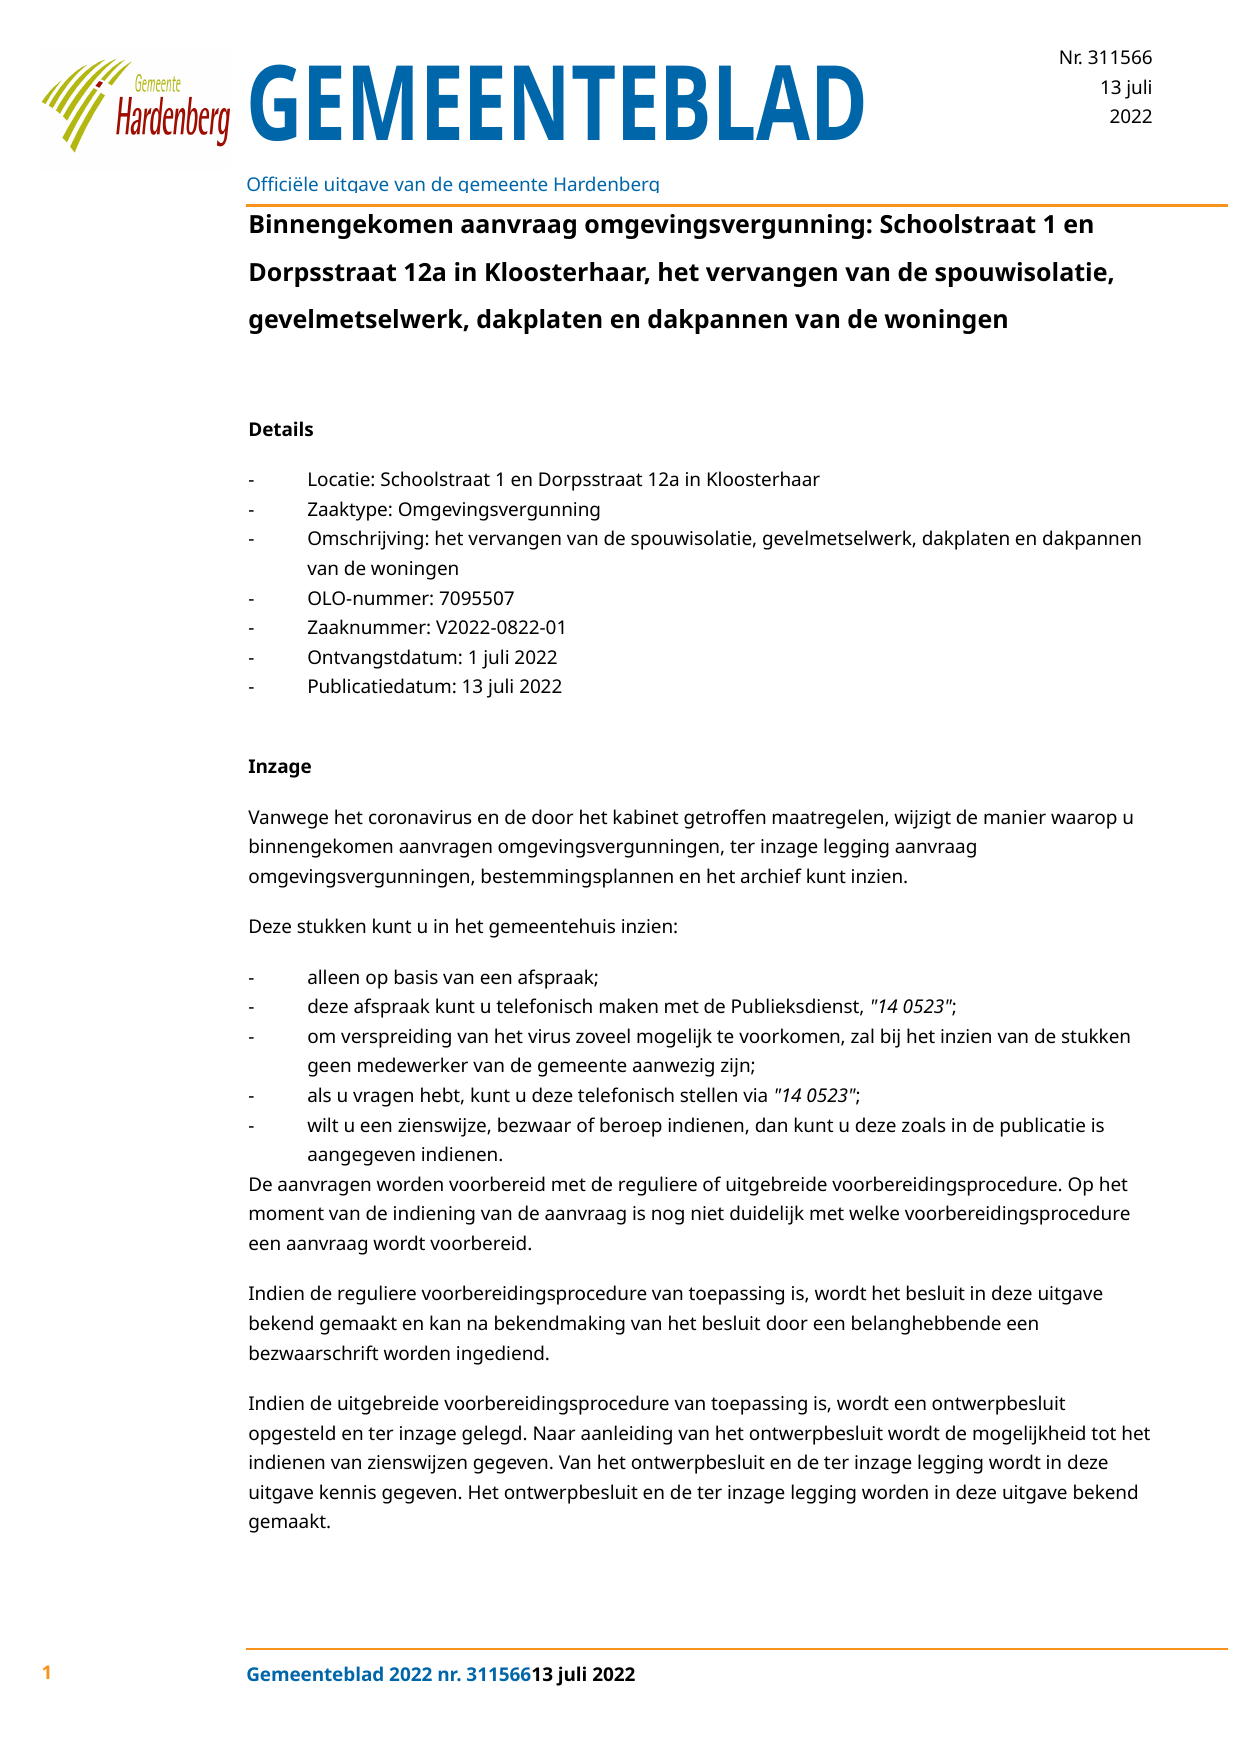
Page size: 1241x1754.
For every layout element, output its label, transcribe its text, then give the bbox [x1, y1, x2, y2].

list OLO-nummer: 7095507 [248, 585, 1152, 610]
text De aanvragen worden voorbereid met de reguliere of uitgebreide voorbereidingsprocedure. Op het moment van de indiening van de aanvraag is nog niet duidelijk met welke voorbereidingsprocedure een aanvraag wordt voorbereid. [248, 1171, 1152, 1256]
text Details [248, 416, 1152, 442]
text Binnengekomen aanvraag omgevingsvergunning: Schoolstraat 1 en Dorpsstraat 12a in Kloosterhaar, het vervangen van de spouwisolatie, gevelmetselwerk, dakplaten en dakpannen van de woningen [248, 207, 1152, 336]
list deze afspraak kunt u telefonisch maken met de Publieksdienst, "14 0523"; [248, 993, 1152, 1019]
list Zaaknummer: V2022-0822-01 [248, 614, 1152, 640]
list als u vragen hebt, kunt u deze telefonisch stellen via "14 0523"; [248, 1082, 1152, 1108]
text Deze stukken kunt u in het gemeentehuis inzien: [248, 913, 1152, 939]
list wilt u een zienswijze, bezwaar of beroep indienen, dan kunt u deze zoals in de publicatie is aangegeven indienen. [248, 1112, 1152, 1167]
list Publicatiedatum: 13 juli 2022 [248, 673, 1152, 699]
picture [41, 47, 231, 172]
list alleen op basis van een afspraak; [248, 964, 1152, 989]
text Indien de reguliere voorbereidingsprocedure van toepassing is, wordt het besluit in deze uitgave bekend gemaakt en kan na bekendmaking van het besluit door een belanghebbende een bezwaarschrift worden ingediend. [248, 1281, 1152, 1365]
list Zaaktype: Omgevingsvergunning [248, 496, 1152, 522]
list om verspreiding van het virus zoveel mogelijk te voorkomen, zal bij het inzien van de stukken geen medewerker van de gemeente aanwezig zijn; [248, 1023, 1152, 1078]
text Indien de uitgebreide voorbereidingsprocedure van toepassing is, wordt een ontwerpbesluit opgesteld en ter inzage gelegd. Naar aanleiding van het ontwerpbesluit wordt de mogelijkheid tot het indienen van zienswijzen gegeven. Van het ontwerpbesluit en de ter inzage legging wordt in deze uitgave kennis gegeven. Het ontwerpbesluit en de ter inzage legging worden in deze uitgave bekend gemaakt. [248, 1390, 1152, 1534]
text Vanwege het coronavirus en de door het kabinet getroffen maatregelen, wijzigt de manier waarop u binnengekomen aanvragen omgevingsvergunningen, ter inzage legging aanvraag omgevingsvergunningen, bestemmingsplannen en het archief kunt inzien. [248, 804, 1152, 889]
list Omschrijving: het vervangen van de spouwisolatie, gevelmetselwerk, dakplaten en dakpannen van de woningen [248, 526, 1152, 581]
list Locatie: Schoolstraat 1 en Dorpsstraat 12a in Kloosterhaar [248, 466, 1152, 492]
list Ontvangstdatum: 1 juli 2022 [248, 644, 1152, 669]
text Inzage [248, 753, 1152, 779]
